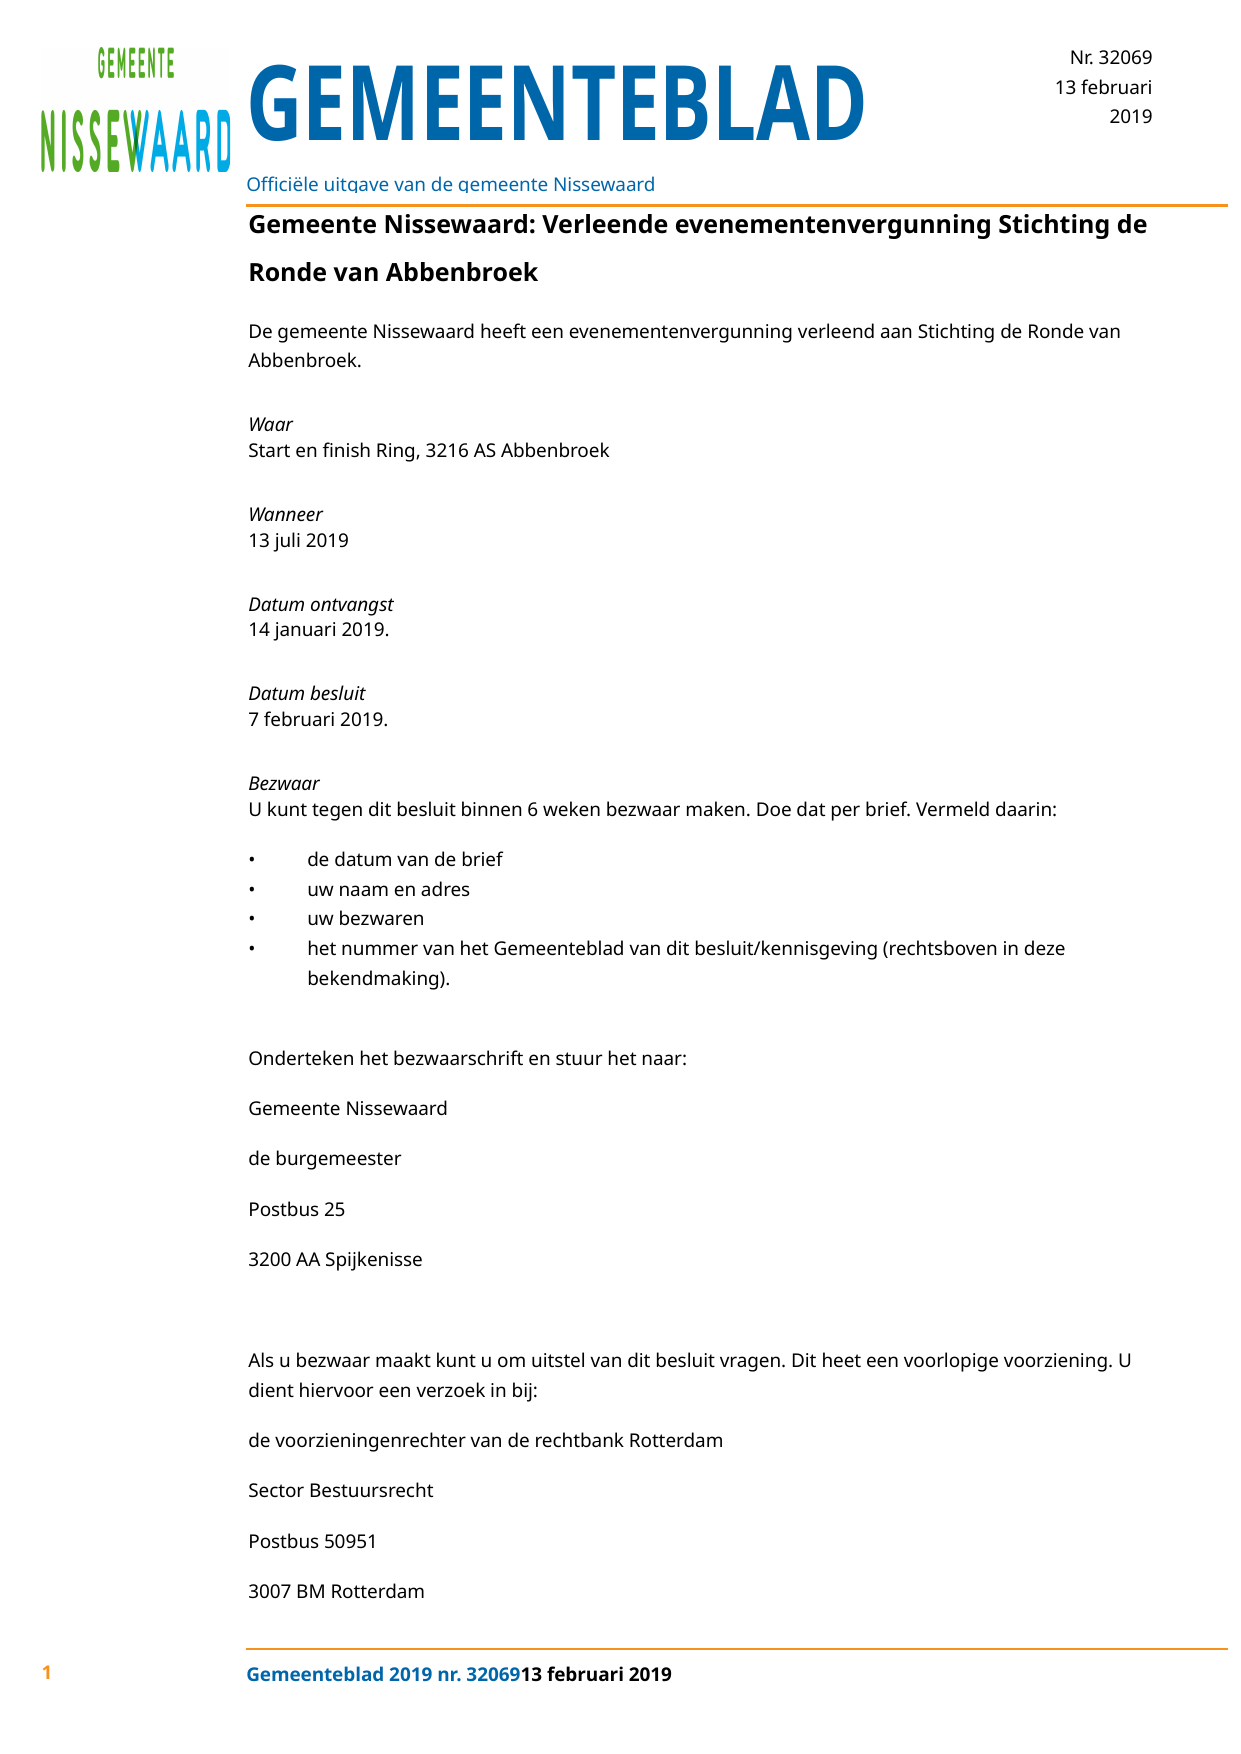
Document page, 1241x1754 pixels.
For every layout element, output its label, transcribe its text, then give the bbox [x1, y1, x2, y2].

text Wanneer [248, 501, 1152, 527]
list uw naam en adres [248, 876, 1152, 902]
picture [222, 122, 227, 160]
text Postbus 50951 [248, 1528, 1152, 1554]
text Sector Bestuursrecht [248, 1478, 1152, 1503]
picture [201, 122, 206, 138]
text 3200 AA Spijkenisse [248, 1246, 1152, 1272]
text 14 januari 2019. [248, 617, 1152, 642]
text Datum besluit [248, 681, 1152, 706]
text de burgemeester [248, 1146, 1152, 1171]
list uw bezwaren [248, 906, 1152, 931]
list het nummer van het Gemeenteblad van dit besluit/kennisgeving (rechtsboven in deze bekendmaking). [248, 935, 1152, 990]
text 7 februari 2019. [248, 706, 1152, 732]
text Gemeente Nissewaard [248, 1095, 1152, 1121]
text 13 juli 2019 [248, 527, 1152, 553]
text Waar [248, 411, 1152, 437]
text Als u bezwaar maakt kunt u om uitstel van dit besluit vragen. Dit heet een voorlopige voorziening. U dient hiervoor een verzoek in bij: [248, 1347, 1152, 1402]
text De gemeente Nissewaard heeft een evenementenvergunning verleend aan Stichting de Ronde van Abbenbroek. [248, 318, 1152, 373]
text Gemeente Nissewaard: Verleende evenementenvergunning Stichting de Ronde van Abbenbroek [248, 207, 1152, 288]
picture [154, 157, 165, 172]
text 3007 BM Rotterdam [248, 1578, 1152, 1604]
text U kunt tegen dit besluit binnen 6 weken bezwaar maken. Doe dat per brief. Vermeld daarin: [248, 796, 1152, 822]
picture [41, 47, 231, 172]
text Postbus 25 [248, 1196, 1152, 1222]
text de voorzieningenrechter van de rechtbank Rotterdam [248, 1427, 1152, 1453]
picture [176, 157, 187, 172]
text Bezwaar [248, 770, 1152, 796]
text Datum ontvangst [248, 591, 1152, 617]
picture [200, 151, 206, 172]
text Start en finish Ring, 3216 AS Abbenbroek [248, 437, 1152, 463]
text Onderteken het bezwaarschrift en stuur het naar: [248, 1045, 1152, 1070]
list de datum van de brief [248, 846, 1152, 872]
